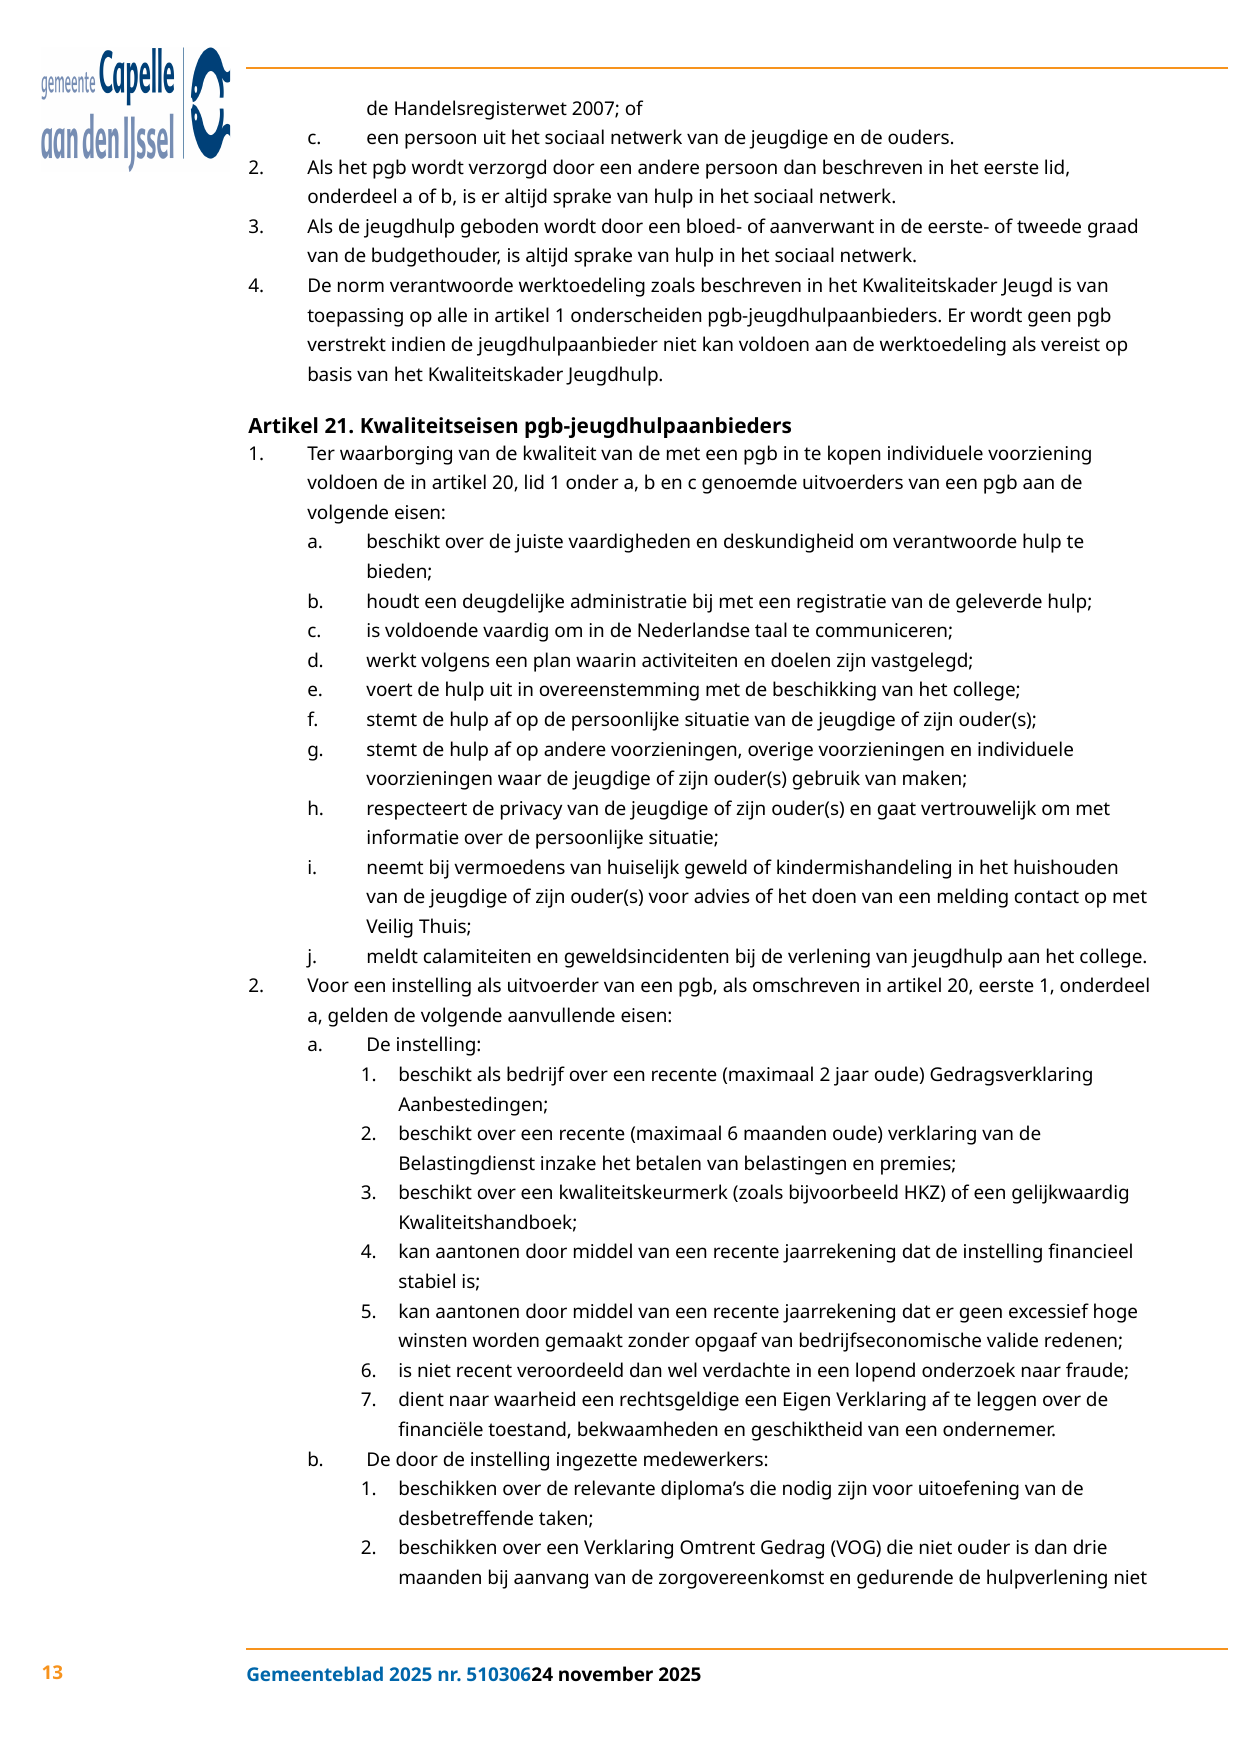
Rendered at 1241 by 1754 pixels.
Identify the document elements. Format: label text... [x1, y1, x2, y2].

list beschikt over een kwaliteitskeurmerk (zoals bijvoorbeeld HKZ) of een gelijkwaardig Kwaliteitshandboek; [361, 1179, 1152, 1235]
list is voldoende vaardig om in de Nederlandse taal te communiceren; [307, 617, 1152, 643]
list de Handelsregisterwet 2007; of [307, 95, 1152, 121]
list Voor een instelling als uitvoerder van een pgb, als omschreven in artikel 20, eerste 1, onderdeel a, gelden de volgende aanvullende eisen: [248, 972, 1152, 1028]
list stemt de hulp af op de persoonlijke situatie van de jeugdige of zijn ouder(s); [307, 706, 1152, 732]
list kan aantonen door middel van een recente jaarrekening dat de instelling financieel stabiel is; [361, 1239, 1152, 1294]
list beschikt over de juiste vaardigheden en deskundigheid om verantwoorde hulp te bieden; [307, 529, 1152, 584]
list beschikt als bedrijf over een recente (maximaal 2 jaar oude) Gedragsverklaring Aanbestedingen; [361, 1061, 1152, 1116]
list kan aantonen door middel van een recente jaarrekening dat er geen excessief hoge winsten worden gemaakt zonder opgaaf van bedrijfseconomische valide redenen; [361, 1298, 1152, 1353]
list een persoon uit het sociaal netwerk van de jeugdige en de ouders. [307, 124, 1152, 150]
list stemt de hulp af op andere voorzieningen, overige voorzieningen en individuele voorzieningen waar de jeugdige of zijn ouder(s) gebruik van maken; [307, 736, 1152, 791]
list beschikken over een Verklaring Omtrent Gedrag (VOG) die niet ouder is dan drie maanden bij aanvang van de zorgovereenkomst en gedurende de hulpverlening niet [361, 1534, 1152, 1590]
text Artikel 21. Kwaliteitseisen pgb-jeugdhulpaanbieders [248, 411, 1152, 440]
list werkt volgens een plan waarin activiteiten en doelen zijn vastgelegd; [307, 647, 1152, 673]
list voert de hulp uit in overeenstemming met de beschikking van het college; [307, 677, 1152, 702]
list De norm verantwoorde werktoedeling zoals beschreven in het Kwaliteitskader Jeugd is van toepassing op alle in artikel 1 onderscheiden pgb-jeugdhulpaanbieders. Er wordt geen pgb verstrekt indien de jeugdhulpaanbieder niet kan voldoen aan de werktoedeling als vereist op basis van het Kwaliteitskader Jeugdhulp. [248, 272, 1152, 387]
list meldt calamiteiten en geweldsincidenten bij de verlening van jeugdhulp aan het college. [307, 943, 1152, 968]
list De instelling: [307, 1032, 1152, 1057]
list neemt bij vermoedens van huiselijk geweld of kindermishandeling in het huishouden van de jeugdige of zijn ouder(s) voor advies of het doen van een melding contact op met Veilig Thuis; [307, 854, 1152, 939]
list dient naar waarheid een rechtsgeldige een Eigen Verklaring af te leggen over de financiële toestand, bekwaamheden en geschiktheid van een ondernemer. [361, 1387, 1152, 1442]
list is niet recent veroordeeld dan wel verdachte in een lopend onderzoek naar fraude; [361, 1357, 1152, 1383]
list De door de instelling ingezette medewerkers: [307, 1446, 1152, 1471]
list Als het pgb wordt verzorgd door een andere persoon dan beschreven in het eerste lid, onderdeel a of b, is er altijd sprake van hulp in het sociaal netwerk. [248, 154, 1152, 209]
list houdt een deugdelijke administratie bij met een registratie van de geleverde hulp; [307, 588, 1152, 613]
list Als de jeugdhulp geboden wordt door een bloed- of aanverwant in de eerste- of tweede graad van de budgethouder, is altijd sprake van hulp in het sociaal netwerk. [248, 213, 1152, 268]
list beschikt over een recente (maximaal 6 maanden oude) verklaring van de Belastingdienst inzake het betalen van belastingen en premies; [361, 1120, 1152, 1176]
picture [41, 47, 231, 172]
list Ter waarborging van de kwaliteit van de met een pgb in te kopen individuele voorziening voldoen de in artikel 20, lid 1 onder a, b en c genoemde uitvoerders van een pgb aan de volgende eisen: [248, 440, 1152, 525]
list beschikken over de relevante diploma’s die nodig zijn voor uitoefening van de desbetreffende taken; [361, 1475, 1152, 1531]
list respecteert de privacy van de jeugdige of zijn ouder(s) en gaat vertrouwelijk om met informatie over de persoonlijke situatie; [307, 795, 1152, 850]
